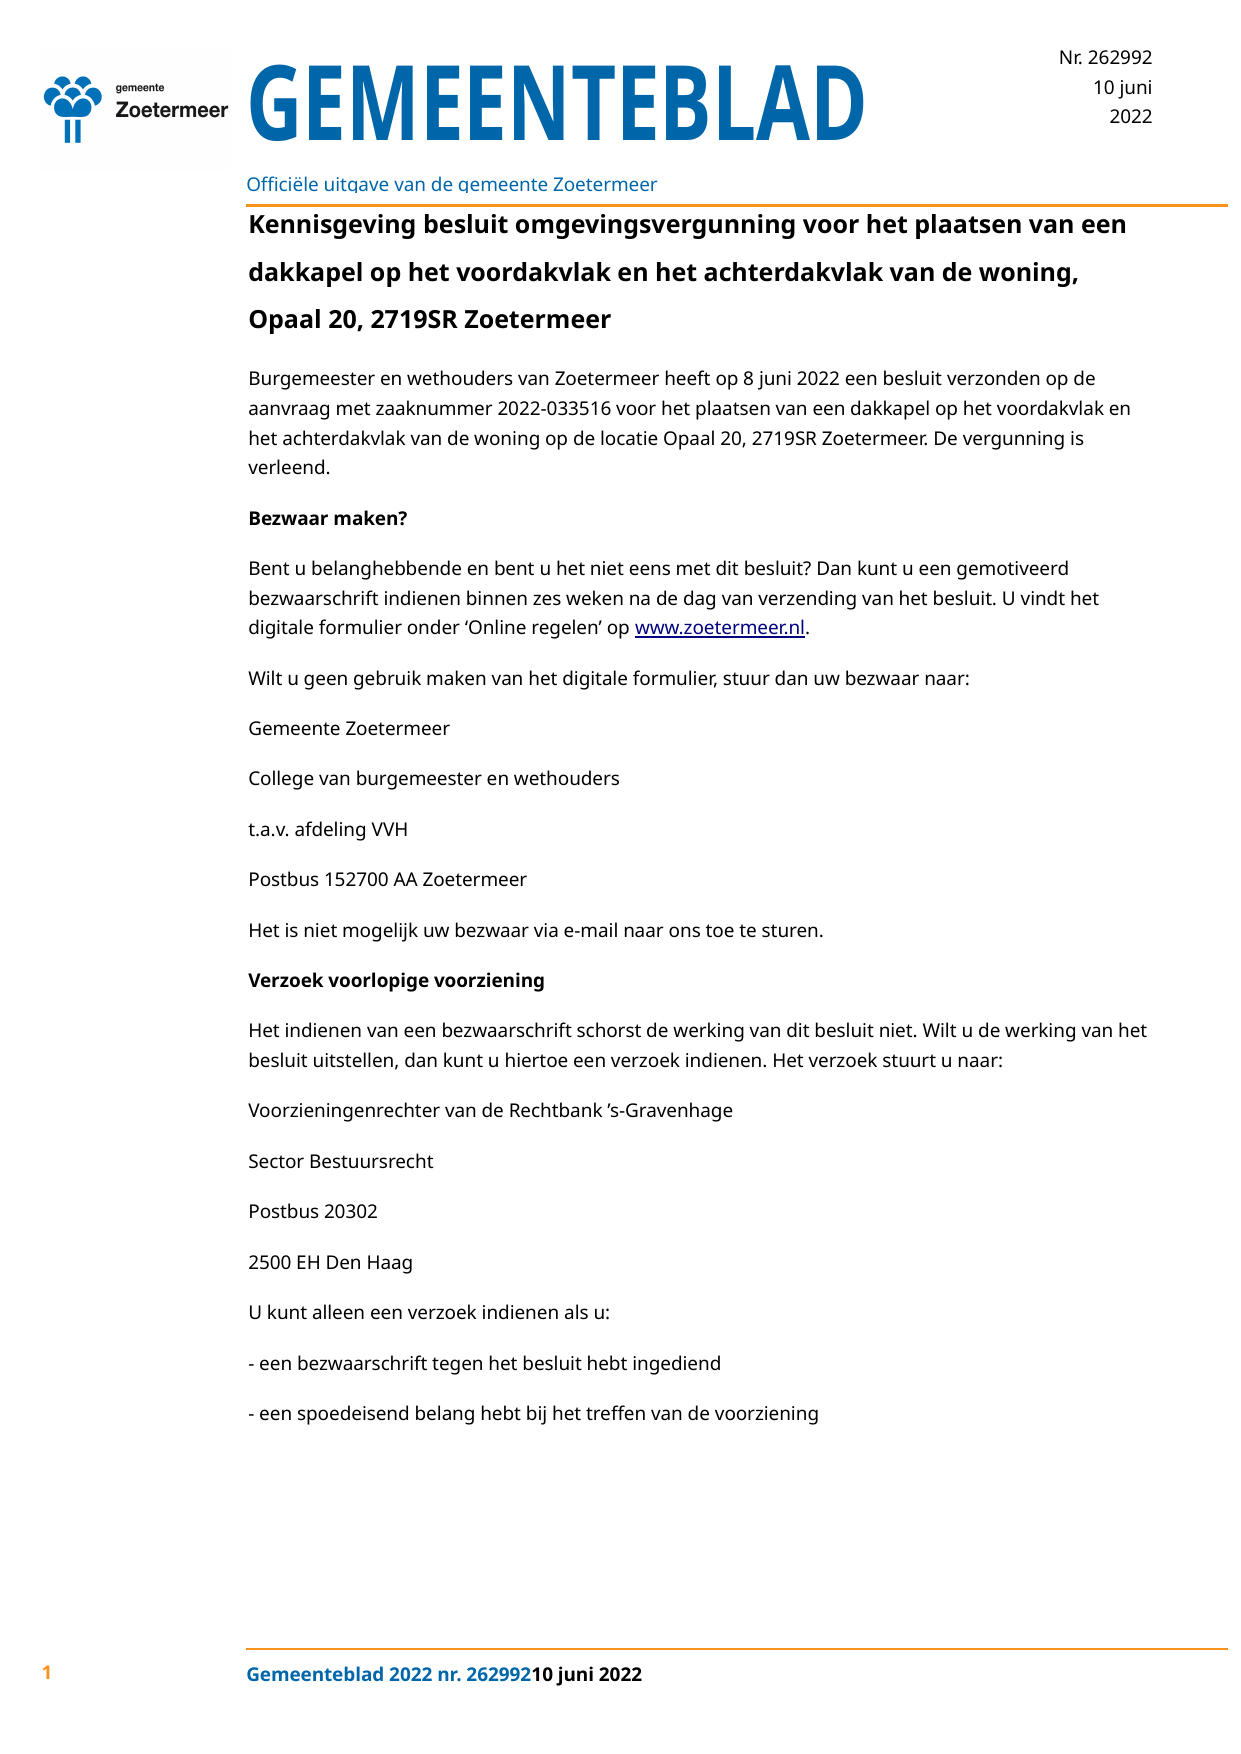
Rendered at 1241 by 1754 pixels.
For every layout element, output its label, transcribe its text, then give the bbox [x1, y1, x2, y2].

text Het is niet mogelijk uw bezwaar via e-mail naar ons toe te sturen. [248, 917, 1152, 942]
text - een bezwaarschrift tegen het besluit hebt ingediend [248, 1350, 1152, 1375]
text Voorzieningenrechter van de Rechtbank ’s-Gravenhage [248, 1098, 1152, 1123]
text Verzoek voorlopige voorziening [248, 967, 1152, 993]
text Postbus 152700 AA Zoetermeer [248, 866, 1152, 892]
text t.a.v. afdeling VVH [248, 816, 1152, 842]
text 2500 EH Den Haag [248, 1249, 1152, 1274]
text Gemeente Zoetermeer [248, 715, 1152, 741]
text Sector Bestuursrecht [248, 1148, 1152, 1174]
text Het indienen van een bezwaarschrift schorst de werking van dit besluit niet. Wilt u de werking van het besluit uitstellen, dan kunt u hiertoe een verzoek indienen. Het verzoek stuurt u naar: [248, 1018, 1152, 1073]
text Postbus 20302 [248, 1198, 1152, 1224]
text Bezwaar maken? [248, 505, 1152, 530]
picture [41, 47, 231, 172]
text - een spoedeisend belang hebt bij het treffen van de voorziening [248, 1400, 1152, 1426]
text U kunt alleen een verzoek indienen als u: [248, 1299, 1152, 1325]
text College van burgemeester en wethouders [248, 766, 1152, 791]
text Burgemeester en wethouders van Zoetermeer heeft op 8 juni 2022 een besluit verzonden op de aanvraag met zaaknummer 2022-033516 voor het plaatsen van een dakkapel op het voordakvlak en het achterdakvlak van de woning op de locatie Opaal 20, 2719SR Zoetermeer. De vergunning is verleend. [248, 366, 1152, 480]
text Kennisgeving besluit omgevingsvergunning voor het plaatsen van een dakkapel op het voordakvlak en het achterdakvlak van de woning, Opaal 20, 2719SR Zoetermeer [248, 207, 1152, 336]
text Wilt u geen gebruik maken van het digitale formulier, stuur dan uw bezwaar naar: [248, 665, 1152, 690]
text Bent u belanghebbende en bent u het niet eens met dit besluit? Dan kunt u een gemotiveerd bezwaarschrift indienen binnen zes weken na de dag van verzending van het besluit. U vindt het digitale formulier onder ‘Online regelen’ op www.zoetermeer.nl. [248, 555, 1152, 640]
